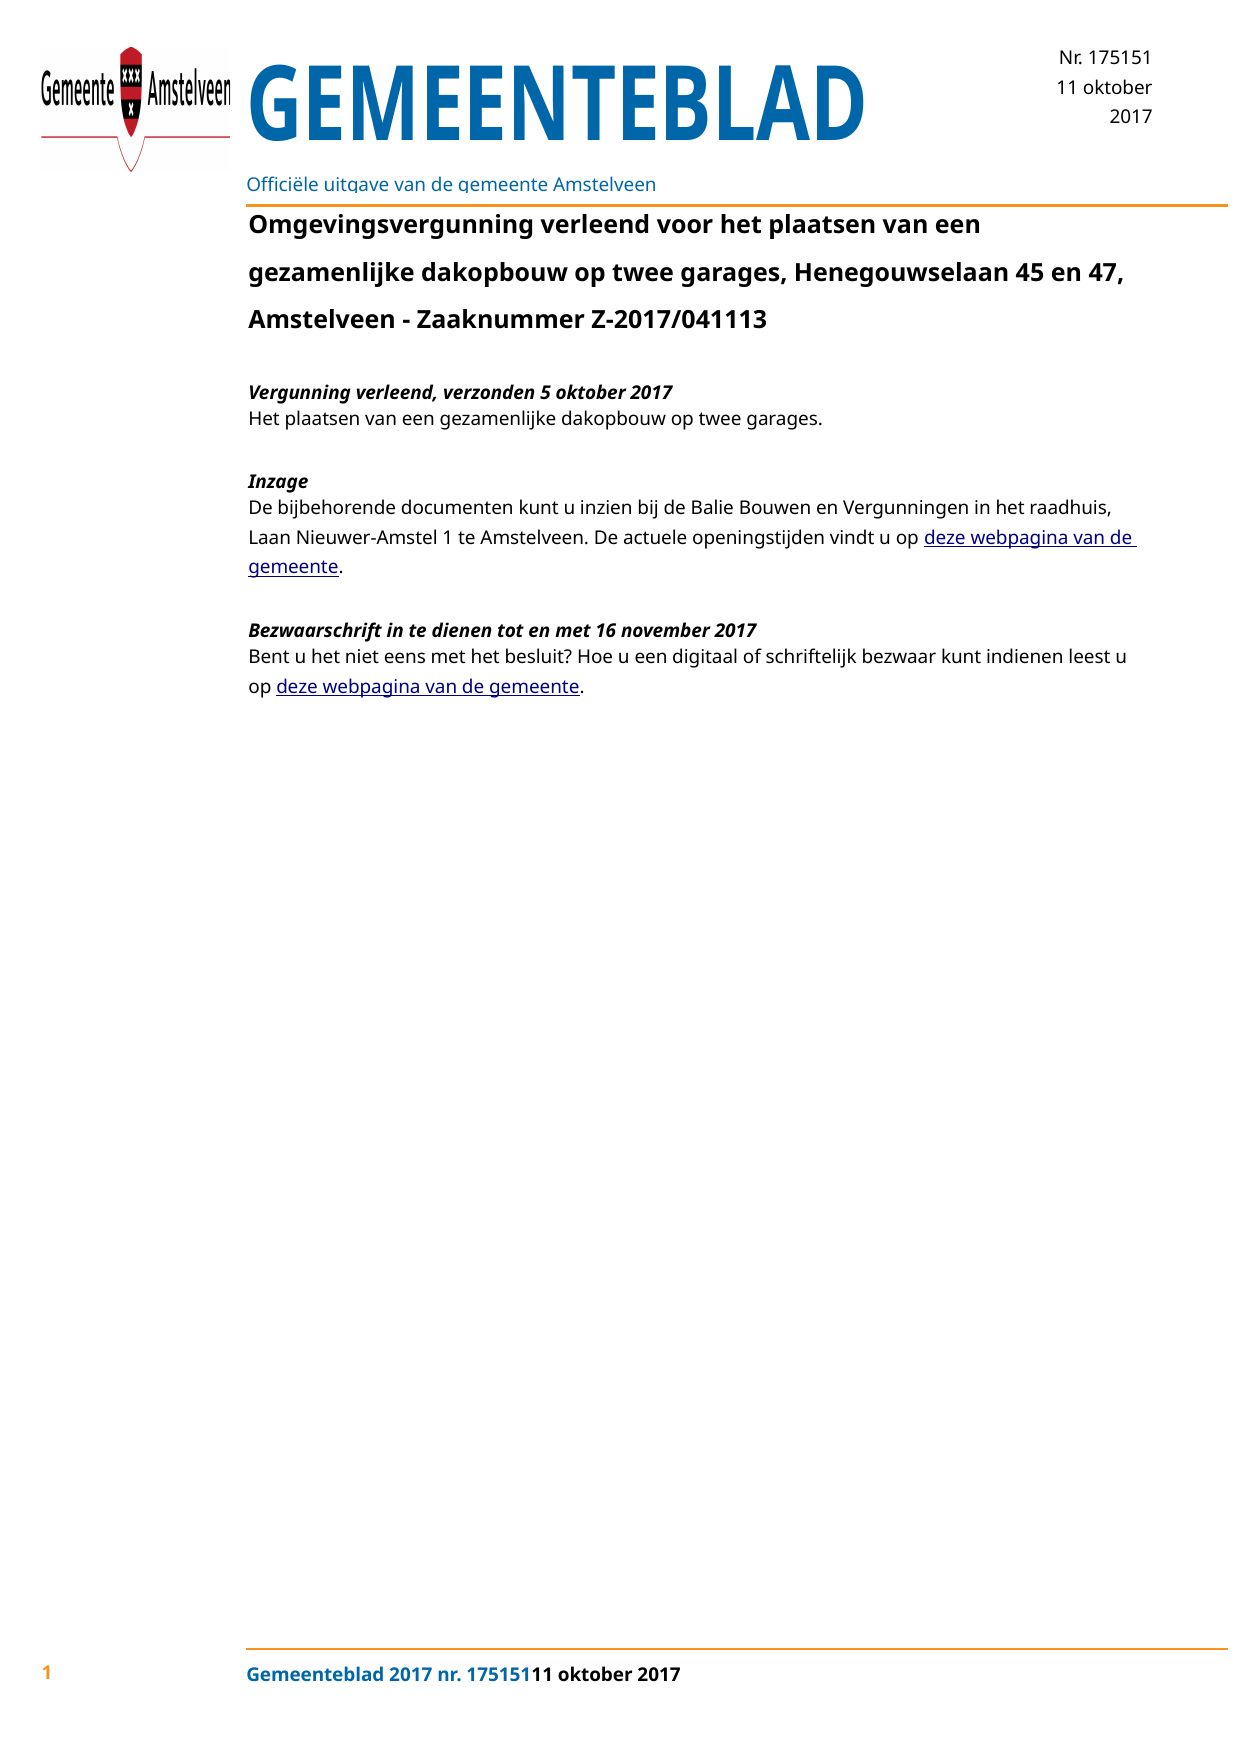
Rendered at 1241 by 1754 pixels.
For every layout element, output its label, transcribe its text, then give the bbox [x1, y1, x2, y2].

text Het plaatsen van een gezamenlijke dakopbouw op twee garages. [248, 405, 1152, 431]
text Omgevingsvergunning verleend voor het plaatsen van een gezamenlijke dakopbouw op twee garages, Henegouwselaan 45 en 47, Amstelveen - Zaaknummer Z-2017/041113 [248, 207, 1152, 336]
text Bezwaarschrift in te dienen tot en met 16 november 2017 [248, 618, 1152, 643]
picture [41, 47, 231, 172]
text Inzage [248, 469, 1152, 494]
text Vergunning verleend, verzonden 5 oktober 2017 [248, 379, 1152, 405]
text De bijbehorende documenten kunt u inzien bij de Balie Bouwen en Vergunningen in het raadhuis, Laan Nieuwer-Amstel 1 te Amstelveen. De actuele openingstijden vindt u op deze webpagina van de gemeente. [248, 494, 1152, 579]
text Bent u het niet eens met het besluit? Hoe u een digitaal of schriftelijk bezwaar kunt indienen leest u op deze webpagina van de gemeente. [248, 643, 1152, 699]
